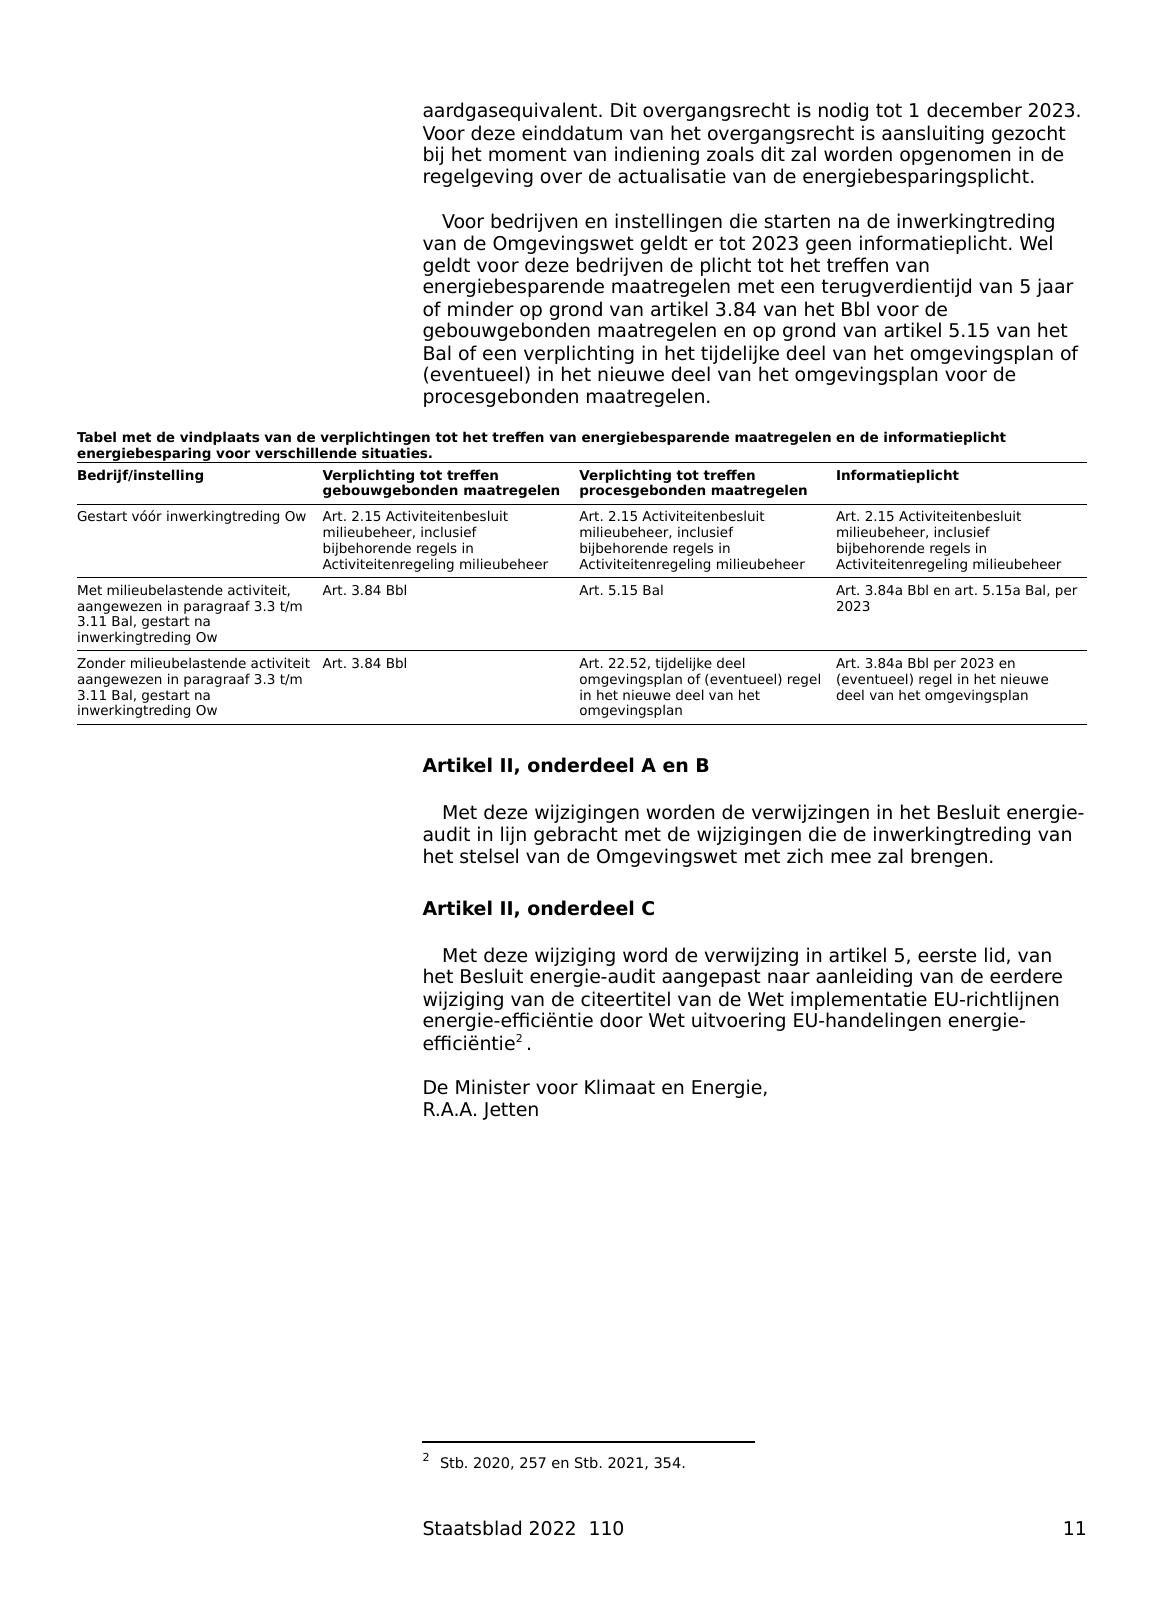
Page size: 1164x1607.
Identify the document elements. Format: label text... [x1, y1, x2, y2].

subtitle Artikel II, onderdeel A en B [422, 754, 1087, 777]
table_cell Art. 22.52, tijdelijke deel omgevingsplan of (eventueel) regel in het nieuwe deel van het omgevingsplan [573, 651, 830, 723]
table_header Tabel met de vindplaats van de verplichtingen tot het treffen van energiebesparende maatregelen en de informatieplicht energiebesparing voor verschillende situaties. [77, 430, 1087, 462]
table_cell Art. 3.84 Bbl [316, 578, 573, 650]
table_cell Art. 2.15 Activiteitenbesluit milieubeheer, inclusief bijbehorende regels in Activiteitenregeling milieubeheer [830, 505, 1087, 577]
table_cell Met milieubelastende activiteit, aangewezen in paragraaf 3.3 t/m 3.11 Bal, gestart na inwerkingtreding Ow [77, 578, 316, 650]
table_cell Gestart vóór inwerkingtreding Ow [77, 505, 316, 577]
subtitle Artikel II, onderdeel C [422, 897, 1087, 919]
table_cell Bedrijf/instelling [77, 463, 316, 503]
table_cell Art. 3.84 Bbl [316, 651, 573, 723]
text Met deze wijziging word de verwijzing in artikel 5, eerste lid, van het Besluit energie-audit aangepast naar aanleiding van de eerdere wijziging van de citeertitel van de Wet implementatie EU-richtlijnen energie-efficiëntie door Wet uitvoering EU-handelingen energie-efficiëntie. [422, 944, 1087, 1054]
table_cell Verplichting tot treffen procesgebonden maatregelen [573, 463, 830, 503]
table_cell Verplichting tot treffen gebouwgebonden maatregelen [316, 463, 573, 503]
table_cell Zonder milieubelastende activiteit aangewezen in paragraaf 3.3 t/m 3.11 Bal, gestart na inwerkingtreding Ow [77, 651, 316, 723]
text Stb. 2020, 257 en Stb. 2021, 354. [422, 1451, 1087, 1473]
table_cell Art. 5.15 Bal [573, 578, 830, 650]
table_cell Art. 3.84a Bbl en art. 5.15a Bal, per 2023 [830, 578, 1087, 650]
text aardgasequivalent. Dit overgangsrecht is nodig tot 1 december 2023. Voor deze einddatum van het overgangsrecht is aansluiting gezocht bij het moment van indiening zoals dit zal worden opgenomen in de regelgeving over de actualisatie van de energiebesparingsplicht. [422, 100, 1087, 188]
table_cell Art. 2.15 Activiteitenbesluit milieubeheer, inclusief bijbehorende regels in Activiteitenregeling milieubeheer [573, 505, 830, 577]
table_cell Art. 2.15 Activiteitenbesluit milieubeheer, inclusief bijbehorende regels in Activiteitenregeling milieubeheer [316, 505, 573, 577]
table_cell Informatieplicht [830, 463, 1087, 503]
text Voor bedrijven en instellingen die starten na de inwerkingtreding van de Omgevingswet geldt er tot 2023 geen informatieplicht. Wel geldt voor deze bedrijven de plicht tot het treffen van energiebesparende maatregelen met een terugverdientijd van 5 jaar of minder op grond van artikel 3.84 van het Bbl voor de gebouwgebonden maatregelen en op grond van artikel 5.15 van het Bal of een verplichting in het tijdelijke deel van het omgevingsplan of (eventueel) in het nieuwe deel van het omgevingsplan voor de procesgebonden maatregelen. [422, 211, 1087, 408]
text De Minister voor Klimaat en Energie, R.A.A. Jetten [422, 1077, 1087, 1121]
table_cell Art. 3.84a Bbl per 2023 en (eventueel) regel in het nieuwe deel van het omgevingsplan [830, 651, 1087, 723]
text Met deze wijzigingen worden de verwijzingen in het Besluit energie-audit in lijn gebracht met de wijzigingen die de inwerkingtreding van het stelsel van de Omgevingswet met zich mee zal brengen. [422, 802, 1087, 867]
